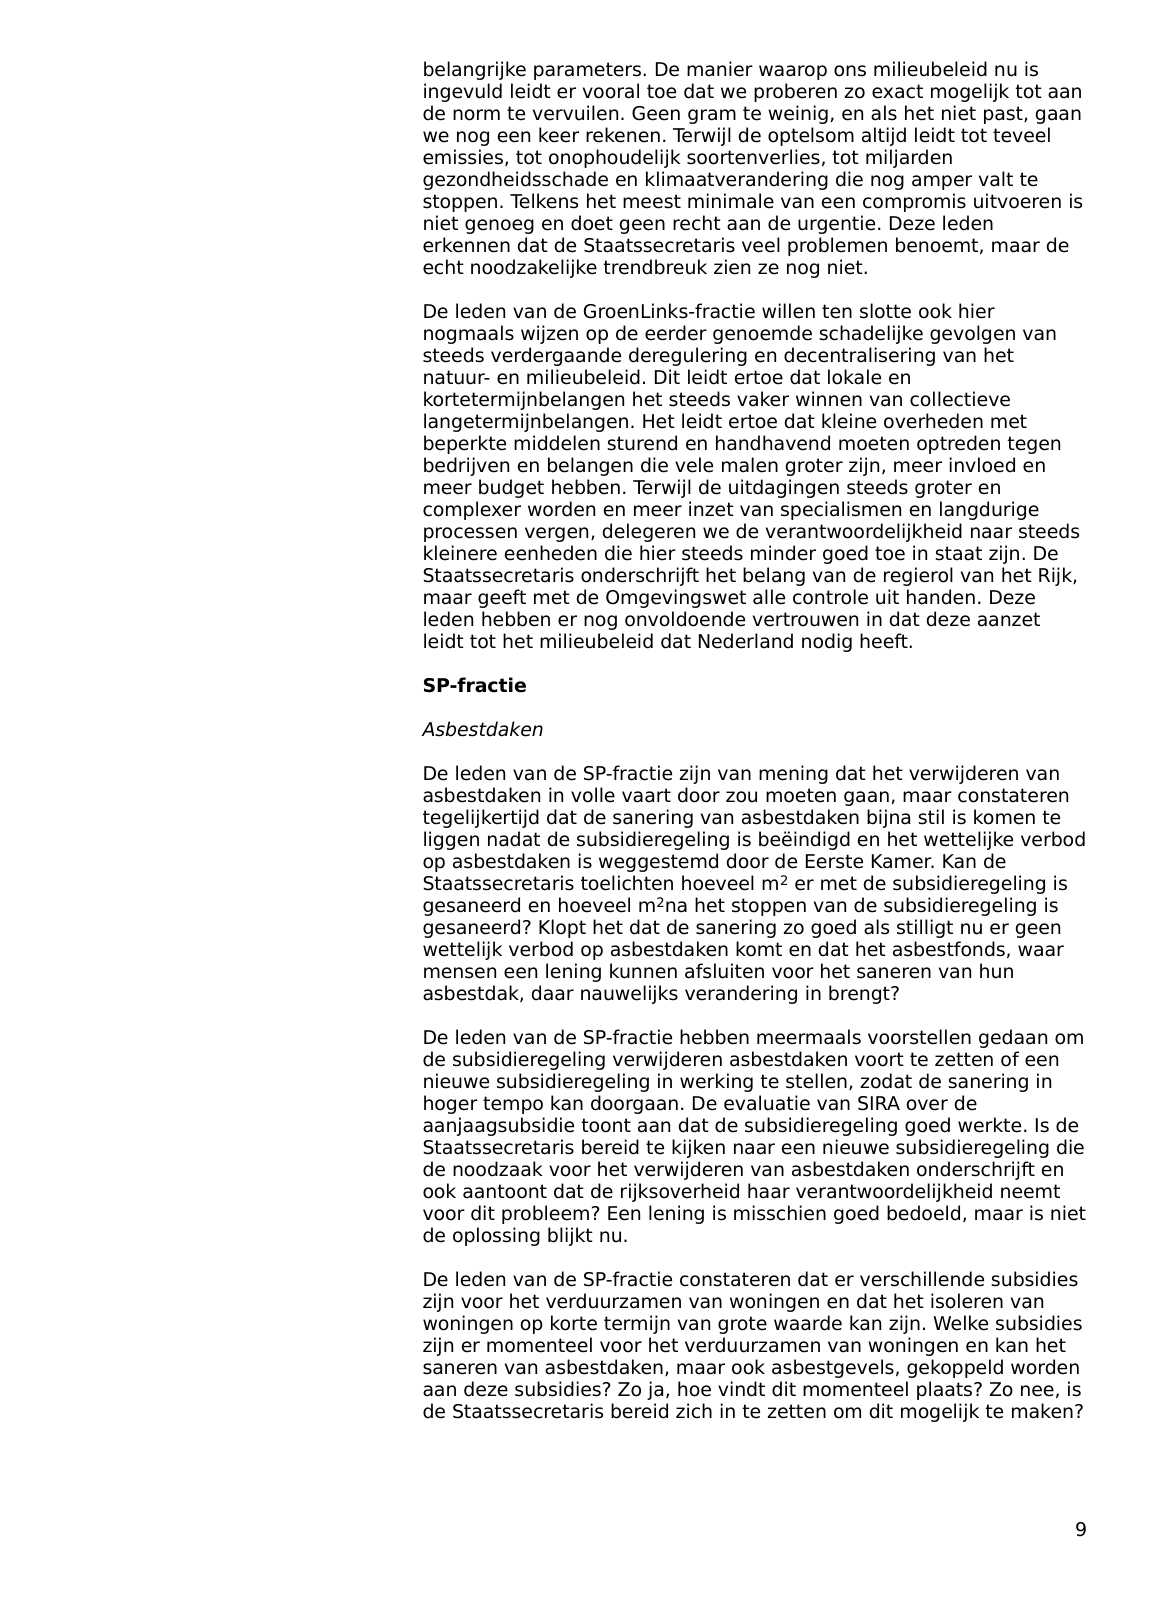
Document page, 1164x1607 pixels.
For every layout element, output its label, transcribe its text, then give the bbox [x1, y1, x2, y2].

text De leden van de SP-fractie constateren dat er verschillende subsidies zijn voor het verduurzamen van woningen en dat het isoleren van woningen op korte termijn van grote waarde kan zijn. Welke subsidies zijn er momenteel voor het verduurzamen van woningen en kan het saneren van asbestdaken, maar ook asbestgevels, gekoppeld worden aan deze subsidies? Zo ja, hoe vindt dit momenteel plaats? Zo nee, is de Staatssecretaris bereid zich in te zetten om dit mogelijk te maken? [422, 1269, 1087, 1423]
text De leden van de GroenLinks-fractie willen ten slotte ook hier nogmaals wijzen op de eerder genoemde schadelijke gevolgen van steeds verdergaande deregulering en decentralisering van het natuur- en milieubeleid. Dit leidt ertoe dat lokale en kortetermijnbelangen het steeds vaker winnen van collectieve langetermijnbelangen. Het leidt ertoe dat kleine overheden met beperkte middelen sturend en handhavend moeten optreden tegen bedrijven en belangen die vele malen groter zijn, meer invloed en meer budget hebben. Terwijl de uitdagingen steeds groter en complexer worden en meer inzet van specialismen en langdurige processen vergen, delegeren we de verantwoordelijkheid naar steeds kleinere eenheden die hier steeds minder goed toe in staat zijn. De Staatssecretaris onderschrijft het belang van de regierol van het Rijk, maar geeft met de Omgevingswet alle controle uit handen. Deze leden hebben er nog onvoldoende vertrouwen in dat deze aanzet leidt tot het milieubeleid dat Nederland nodig heeft. [422, 301, 1087, 653]
subtitle Asbestdaken [422, 719, 1087, 741]
subtitle SP-fractie [422, 675, 1087, 697]
text De leden van de SP-fractie hebben meermaals voorstellen gedaan om de subsidieregeling verwijderen asbestdaken voort te zetten of een nieuwe subsidieregeling in werking te stellen, zodat de sanering in hoger tempo kan doorgaan. De evaluatie van SIRA over de aanjaagsubsidie toont aan dat de subsidieregeling goed werkte. Is de Staatssecretaris bereid te kijken naar een nieuwe subsidieregeling die de noodzaak voor het verwijderen van asbestdaken onderschrijft en ook aantoont dat de rijksoverheid haar verantwoordelijkheid neemt voor dit probleem? Een lening is misschien goed bedoeld, maar is niet de oplossing blijkt nu. [422, 1027, 1087, 1247]
text De leden van de SP-fractie zijn van mening dat het verwijderen van asbestdaken in volle vaart door zou moeten gaan, maar constateren tegelijkertijd dat de sanering van asbestdaken bijna stil is komen te liggen nadat de subsidieregeling is beëindigd en het wettelijke verbod op asbestdaken is weggestemd door de Eerste Kamer. Kan de Staatssecretaris toelichten hoeveel m2 er met de subsidieregeling is gesaneerd en hoeveel m2na het stoppen van de subsidieregeling is gesaneerd? Klopt het dat de sanering zo goed als stilligt nu er geen wettelijk verbod op asbestdaken komt en dat het asbestfonds, waar mensen een lening kunnen afsluiten voor het saneren van hun asbestdak, daar nauwelijks verandering in brengt? [422, 763, 1087, 1005]
text belangrijke parameters. De manier waarop ons milieubeleid nu is ingevuld leidt er vooral toe dat we proberen zo exact mogelijk tot aan de norm te vervuilen. Geen gram te weinig, en als het niet past, gaan we nog een keer rekenen. Terwijl de optelsom altijd leidt tot teveel emissies, tot onophoudelijk soortenverlies, tot miljarden gezondheidsschade en klimaatverandering die nog amper valt te stoppen. Telkens het meest minimale van een compromis uitvoeren is niet genoeg en doet geen recht aan de urgentie. Deze leden erkennen dat de Staatssecretaris veel problemen benoemt, maar de echt noodzakelijke trendbreuk zien ze nog niet. [422, 59, 1087, 279]
